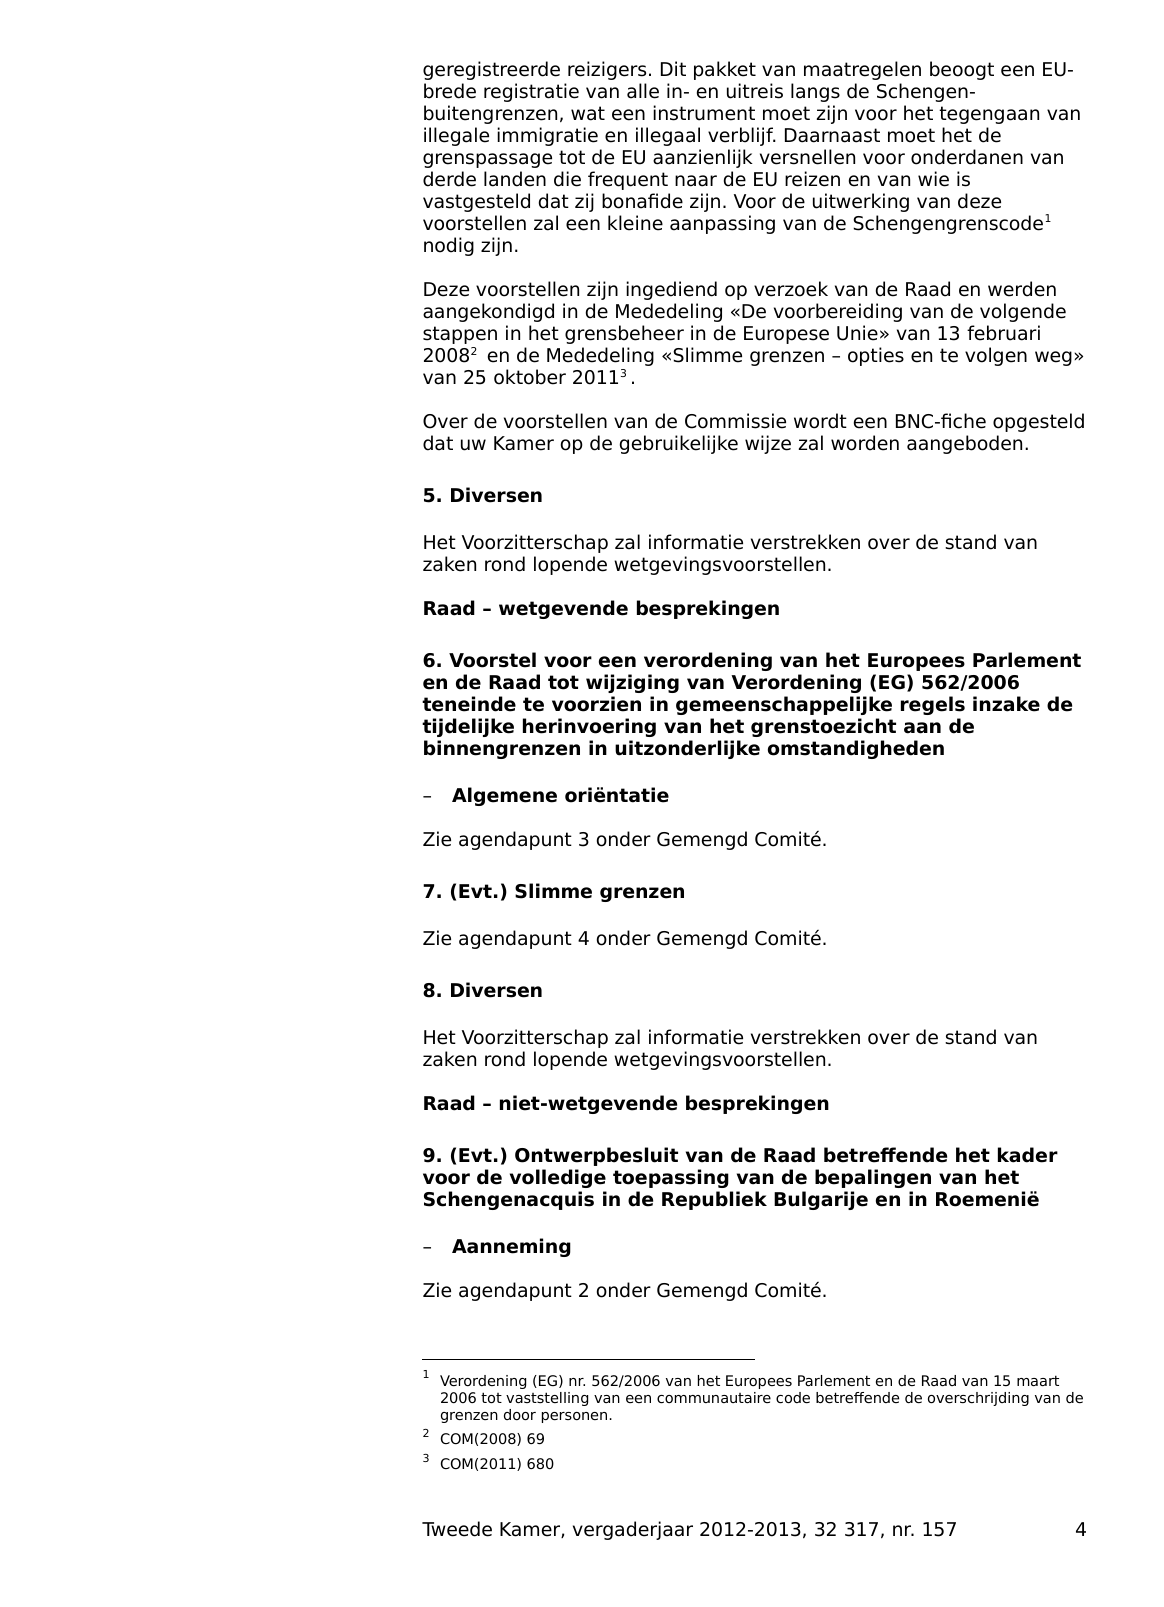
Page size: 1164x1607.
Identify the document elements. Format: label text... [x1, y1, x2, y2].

text Zie agendapunt 2 onder Gemengd Comité. [422, 1280, 1087, 1302]
text COM(2011) 680 [422, 1452, 1087, 1474]
subtitle 8. Diversen [422, 980, 1087, 1002]
text Zie agendapunt 3 onder Gemengd Comité. [422, 829, 1087, 851]
text Deze voorstellen zijn ingediend op verzoek van de Raad en werden aangekondigd in de Mededeling «De voorbereiding van de volgende stappen in het grensbeheer in de Europese Unie» van 13 februari 2008 en de Mededeling «Slimme grenzen – opties en te volgen weg» van 25 oktober 2011. [422, 279, 1087, 389]
subtitle Raad – wetgevende besprekingen [422, 598, 1087, 620]
text Het Voorzitterschap zal informatie verstrekken over de stand van zaken rond lopende wetgevingsvoorstellen. [422, 1027, 1087, 1071]
text geregistreerde reizigers. Dit pakket van maatregelen beoogt een EU-brede registratie van alle in- en uitreis langs de Schengen-buitengrenzen, wat een instrument moet zijn voor het tegengaan van illegale immigratie en illegaal verblijf. Daarnaast moet het de grenspassage tot de EU aanzienlijk versnellen voor onderdanen van derde landen die frequent naar de EU reizen en van wie is vastgesteld dat zij bonafide zijn. Voor de uitwerking van deze voorstellen zal een kleine aanpassing van de Schengengrenscode nodig zijn. [422, 59, 1087, 257]
subtitle 5. Diversen [422, 485, 1087, 507]
subtitle Raad – niet-wetgevende besprekingen [422, 1093, 1087, 1115]
text Zie agendapunt 4 onder Gemengd Comité. [422, 928, 1087, 950]
subtitle 6. Voorstel voor een verordening van het Europees Parlement en de Raad tot wijziging van Verordening (EG) 562/2006 teneinde te voorzien in gemeenschappelijke regels inzake de tijdelijke herinvoering van het grenstoezicht aan de binnengrenzen in uitzonderlijke omstandigheden [422, 650, 1087, 760]
subtitle 7. (Evt.) Slimme grenzen [422, 881, 1087, 903]
text – Aanneming [422, 1236, 1087, 1258]
text Het Voorzitterschap zal informatie verstrekken over de stand van zaken rond lopende wetgevingsvoorstellen. [422, 532, 1087, 576]
text – Algemene oriëntatie [422, 785, 1087, 807]
subtitle 9. (Evt.) Ontwerpbesluit van de Raad betreffende het kader voor de volledige toepassing van de bepalingen van het Schengenacquis in de Republiek Bulgarije en in Roemenië [422, 1145, 1087, 1211]
text Over de voorstellen van de Commissie wordt een BNC-fiche opgesteld dat uw Kamer op de gebruikelijke wijze zal worden aangeboden. [422, 411, 1087, 455]
text Verordening (EG) nr. 562/2006 van het Europees Parlement en de Raad van 15 maart 2006 tot vaststelling van een communautaire code betreffende de overschrijding van de grenzen door personen. [422, 1368, 1087, 1424]
text COM(2008) 69 [422, 1427, 1087, 1449]
